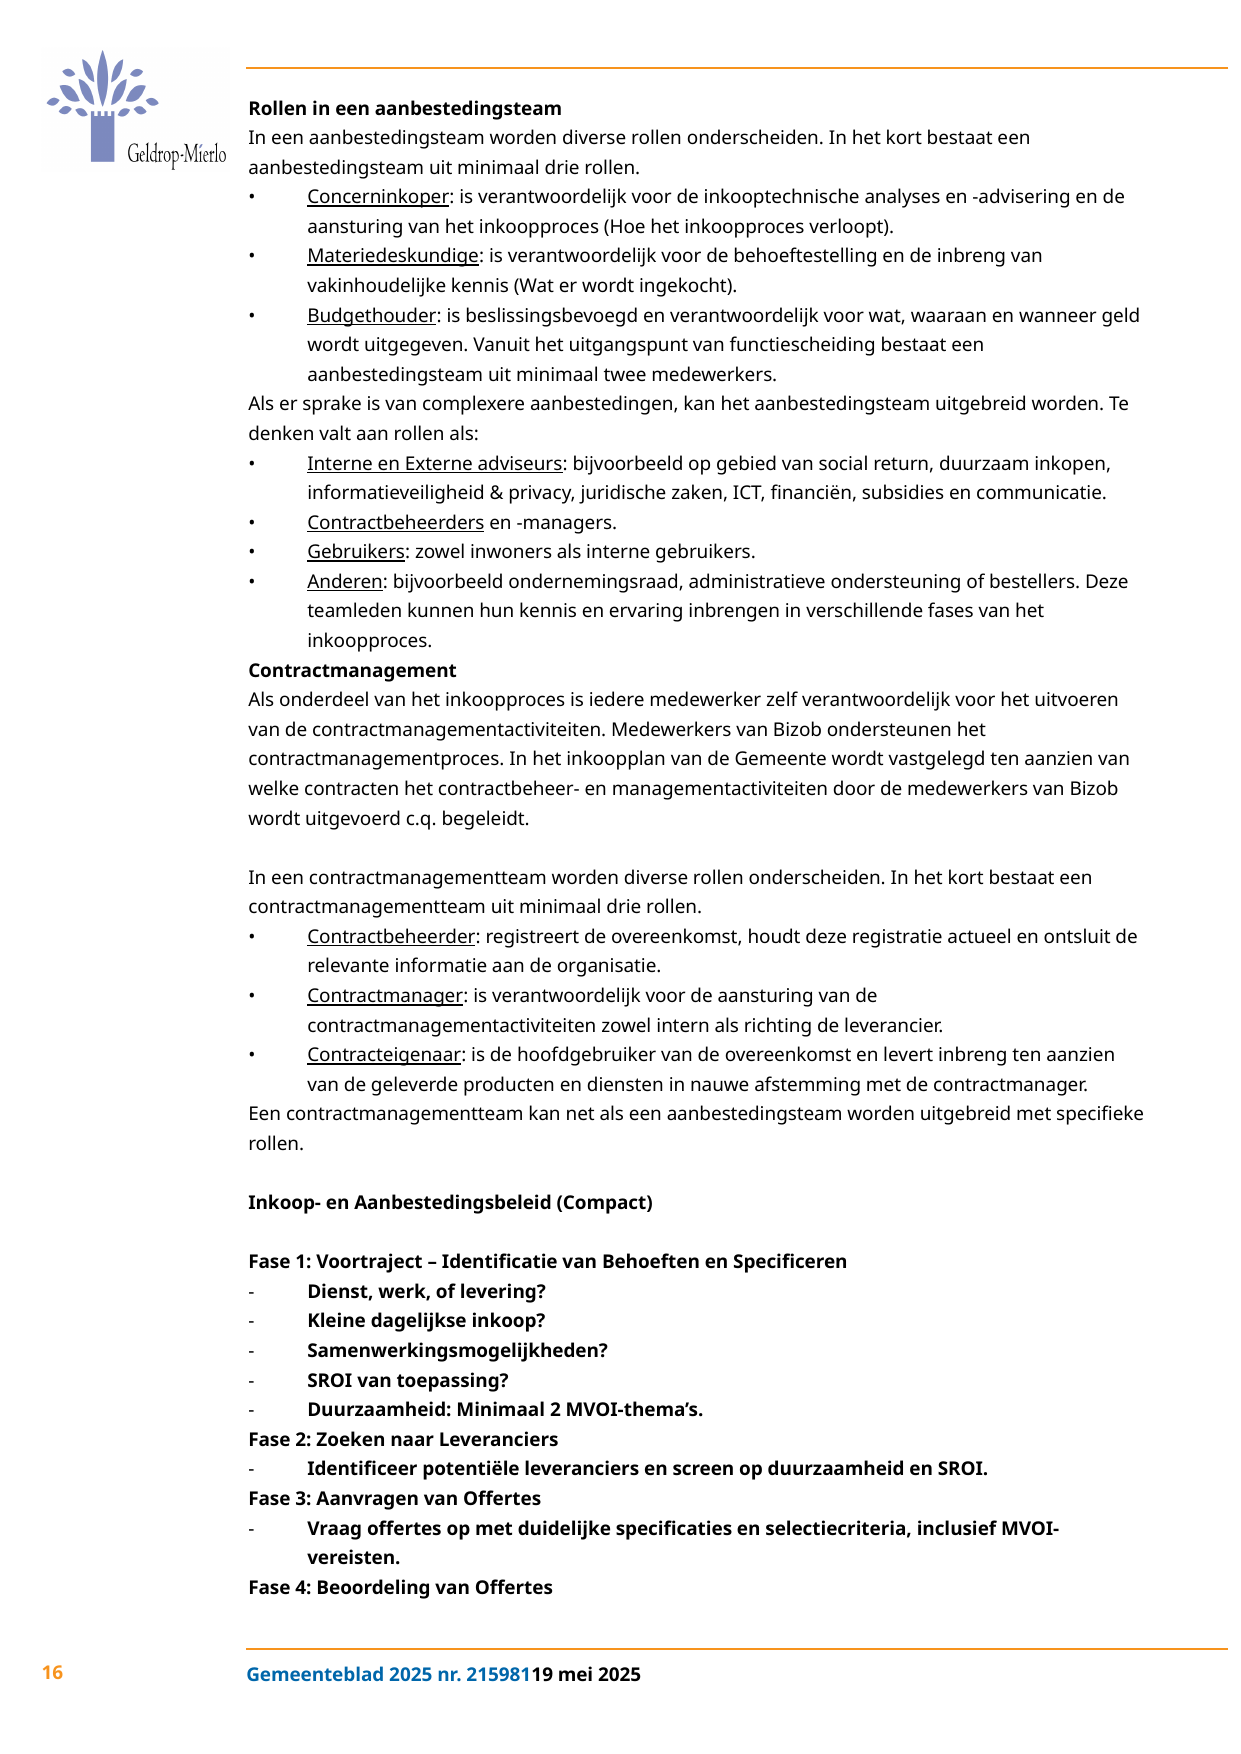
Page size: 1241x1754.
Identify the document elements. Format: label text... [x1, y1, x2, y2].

list Contractbeheerders en -managers. [248, 509, 1152, 535]
list Contractmanager: is verantwoordelijk voor de aansturing van de contractmanagementactiviteiten zowel intern als richting de leverancier. [248, 982, 1152, 1038]
text Fase 2: Zoeken naar Leveranciers [248, 1426, 1152, 1452]
text Fase 3: Aanvragen van Offertes [248, 1485, 1152, 1511]
text In een aanbestedingsteam worden diverse rollen onderscheiden. In het kort bestaat een aanbestedingsteam uit minimaal drie rollen. [248, 124, 1152, 180]
text Als er sprake is van complexere aanbestedingen, kan het aanbestedingsteam uitgebreid worden. Te denken valt aan rollen als: [248, 391, 1152, 446]
list Dienst, werk, of levering? [248, 1278, 1152, 1304]
list Vraag offertes op met duidelijke specificaties en selectiecriteria, inclusief MVOI-vereisten. [248, 1515, 1152, 1570]
text Contractmanagement [248, 657, 1152, 683]
list Concerninkoper: is verantwoordelijk voor de inkooptechnische analyses en -advisering en de aansturing van het inkoopproces (Hoe het inkoopproces verloopt). [248, 183, 1152, 239]
text contractmanagementteam uit minimaal drie rollen. [248, 893, 1152, 919]
list Duurzaamheid: Minimaal 2 MVOI-thema’s. [248, 1396, 1152, 1422]
text In een contractmanagementteam worden diverse rollen onderscheiden. In het kort bestaat een [248, 864, 1152, 890]
text Fase 1: Voortraject – Identificatie van Behoeften en Specificeren [248, 1248, 1152, 1274]
list Samenwerkingsmogelijkheden? [248, 1337, 1152, 1363]
list Contractbeheerder: registreert de overeenkomst, houdt deze registratie actueel en ontsluit de relevante informatie aan de organisatie. [248, 923, 1152, 978]
text Rollen in een aanbestedingsteam [248, 95, 1152, 121]
text Inkoop- en Aanbestedingsbeleid (Compact) [248, 1189, 1152, 1215]
list Materiedeskundige: is verantwoordelijk voor de behoeftestelling en de inbreng van vakinhoudelijke kennis (Wat er wordt ingekocht). [248, 243, 1152, 298]
picture [41, 47, 231, 172]
text Een contractmanagementteam kan net als een aanbestedingsteam worden uitgebreid met specifieke rollen. [248, 1101, 1152, 1156]
list Interne en Externe adviseurs: bijvoorbeeld op gebied van social return, duurzaam inkopen, informatieveiligheid & privacy, juridische zaken, ICT, financiën, subsidies en communicatie. [248, 450, 1152, 505]
list Gebruikers: zowel inwoners als interne gebruikers. [248, 538, 1152, 564]
list Anderen: bijvoorbeeld ondernemingsraad, administratieve ondersteuning of bestellers. Deze teamleden kunnen hun kennis en ervaring inbrengen in verschillende fases van het inkoopproces. [248, 568, 1152, 653]
list Identificeer potentiële leveranciers en screen op duurzaamheid en SROI. [248, 1456, 1152, 1481]
text Als onderdeel van het inkoopproces is iedere medewerker zelf verantwoordelijk voor het uitvoeren van de contractmanagementactiviteiten. Medewerkers van Bizob ondersteunen het contractmanagementproces. In het inkoopplan van de Gemeente wordt vastgelegd ten aanzien van welke contracten het contractbeheer- en managementactiviteiten door de medewerkers van Bizob wordt uitgevoerd c.q. begeleidt. [248, 686, 1152, 831]
list SROI van toepassing? [248, 1367, 1152, 1393]
list Kleine dagelijkse inkoop? [248, 1308, 1152, 1333]
list Budgethouder: is beslissingsbevoegd en verantwoordelijk voor wat, waaraan en wanneer geld wordt uitgegeven. Vanuit het uitgangspunt van functiescheiding bestaat een aanbestedingsteam uit minimaal twee medewerkers. [248, 302, 1152, 387]
list Contracteigenaar: is de hoofdgebruiker van de overeenkomst en levert inbreng ten aanzien van de geleverde producten en diensten in nauwe afstemming met de contractmanager. [248, 1041, 1152, 1097]
text Fase 4: Beoordeling van Offertes [248, 1574, 1152, 1600]
